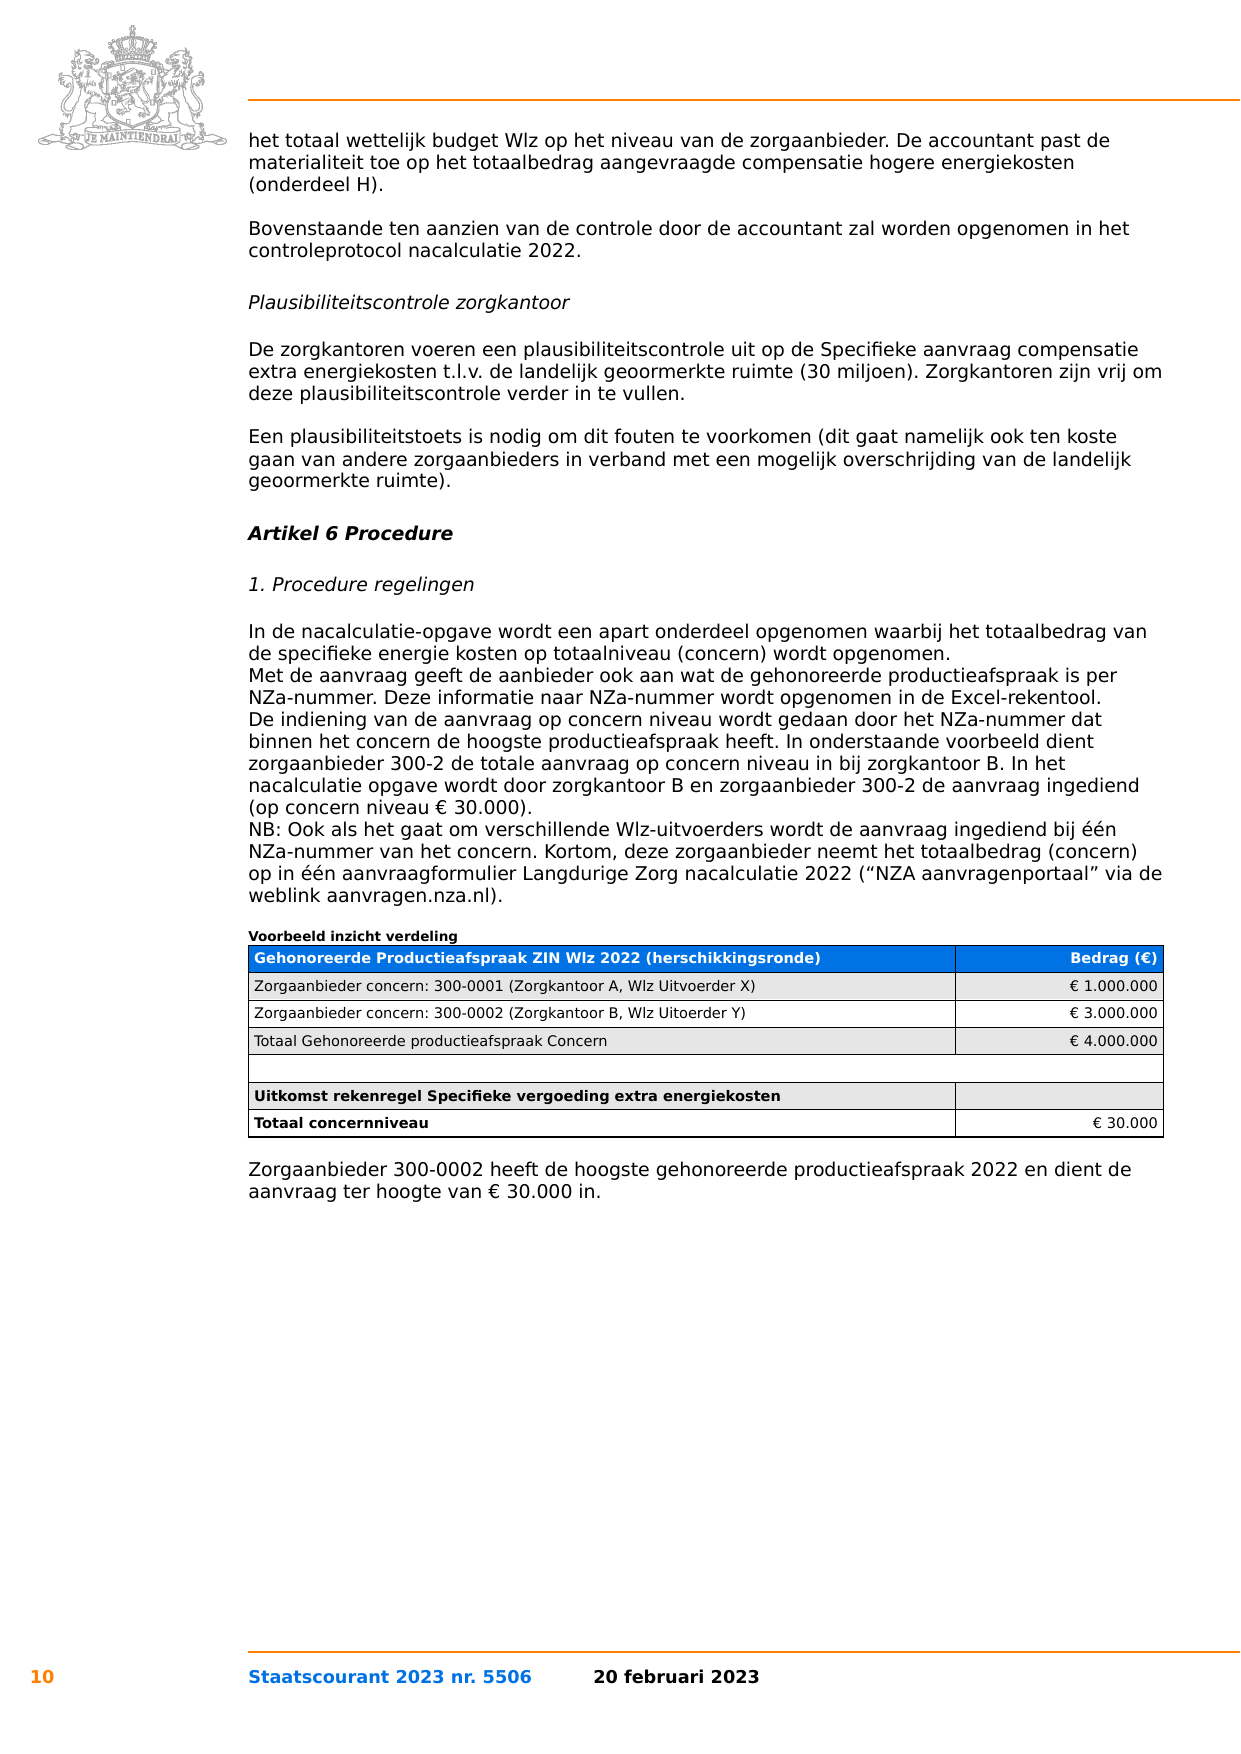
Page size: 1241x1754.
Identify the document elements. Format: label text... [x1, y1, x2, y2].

text De indiening van de aanvraag op concern niveau wordt gedaan door het NZa-nummer dat binnen het concern de hoogste productieafspraak heeft. In onderstaande voorbeeld dient zorgaanbieder 300-2 de totale aanvraag op concern niveau in bij zorgkantoor B. In het nacalculatie opgave wordt door zorgkantoor B en zorgaanbieder 300-2 de aanvraag ingediend (op concern niveau € 30.000). [248, 709, 1163, 819]
table_cell € 4.000.000 [956, 1028, 1163, 1054]
table_cell Zorgaanbieder concern: 300-0002 (Zorgkantoor B, Wlz Uitoerder Y) [249, 1001, 955, 1027]
table_cell € 1.000.000 [956, 973, 1163, 999]
table_cell Totaal Gehonoreerde productieafspraak Concern [249, 1028, 955, 1054]
table_cell Bedrag (€) [956, 946, 1163, 972]
table_cell [956, 1083, 1163, 1109]
subtitle Artikel 6 Procedure [248, 522, 1163, 544]
text Met de aanvraag geeft de aanbieder ook aan wat de gehonoreerde productieafspraak is per NZa-nummer. Deze informatie naar NZa-nummer wordt opgenomen in de Excel-rekentool. [248, 665, 1163, 709]
table_cell € 3.000.000 [956, 1001, 1163, 1027]
text Bovenstaande ten aanzien van de controle door de accountant zal worden opgenomen in het controleprotocol nacalculatie 2022. [248, 218, 1163, 262]
text Zorgaanbieder 300-0002 heeft de hoogste gehonoreerde productieafspraak 2022 en dient de aanvraag ter hoogte van € 30.000 in. [248, 1159, 1163, 1203]
text De zorgkantoren voeren een plausibiliteitscontrole uit op de Specifieke aanvraag compensatie extra energiekosten t.l.v. de landelijk geoormerkte ruimte (30 miljoen). Zorgkantoren zijn vrij om deze plausibiliteitscontrole verder in te vullen. [248, 339, 1163, 404]
table_cell € 30.000 [956, 1110, 1163, 1136]
table_cell Gehonoreerde Productieafspraak ZIN Wlz 2022 (herschikkingsronde) [249, 946, 955, 972]
text NB: Ook als het gaat om verschillende Wlz-uitvoerders wordt de aanvraag ingediend bij één NZa-nummer van het concern. Kortom, deze zorgaanbieder neemt het totaalbedrag (concern) op in één aanvraagformulier Langdurige Zorg nacalculatie 2022 (“NZA aanvragenportaal” via de weblink aanvragen.nza.nl). [248, 819, 1163, 907]
subtitle Plausibiliteitscontrole zorgkantoor [248, 292, 1163, 314]
table_cell Zorgaanbieder concern: 300-0001 (Zorgkantoor A, Wlz Uitvoerder X) [249, 973, 955, 999]
table_cell Totaal concernniveau [249, 1110, 955, 1136]
table_cell Uitkomst rekenregel Specifieke vergoeding extra energiekosten [249, 1083, 955, 1109]
table_header Voorbeeld inzicht verdeling [248, 929, 1163, 945]
text het totaal wettelijk budget Wlz op het niveau van de zorgaanbieder. De accountant past de materialiteit toe op het totaalbedrag aangevraagde compensatie hogere energiekosten (onderdeel H). [248, 130, 1163, 196]
text In de nacalculatie-opgave wordt een apart onderdeel opgenomen waarbij het totaalbedrag van de specifieke energie kosten op totaalniveau (concern) wordt opgenomen. [248, 621, 1163, 665]
table_cell [249, 1055, 1163, 1082]
picture [38, 25, 227, 150]
subtitle 1. Procedure regelingen [248, 574, 1163, 596]
text Een plausibiliteitstoets is nodig om dit fouten te voorkomen (dit gaat namelijk ook ten koste gaan van andere zorgaanbieders in verband met een mogelijk overschrijding van de landelijk geoormerkte ruimte). [248, 426, 1163, 492]
